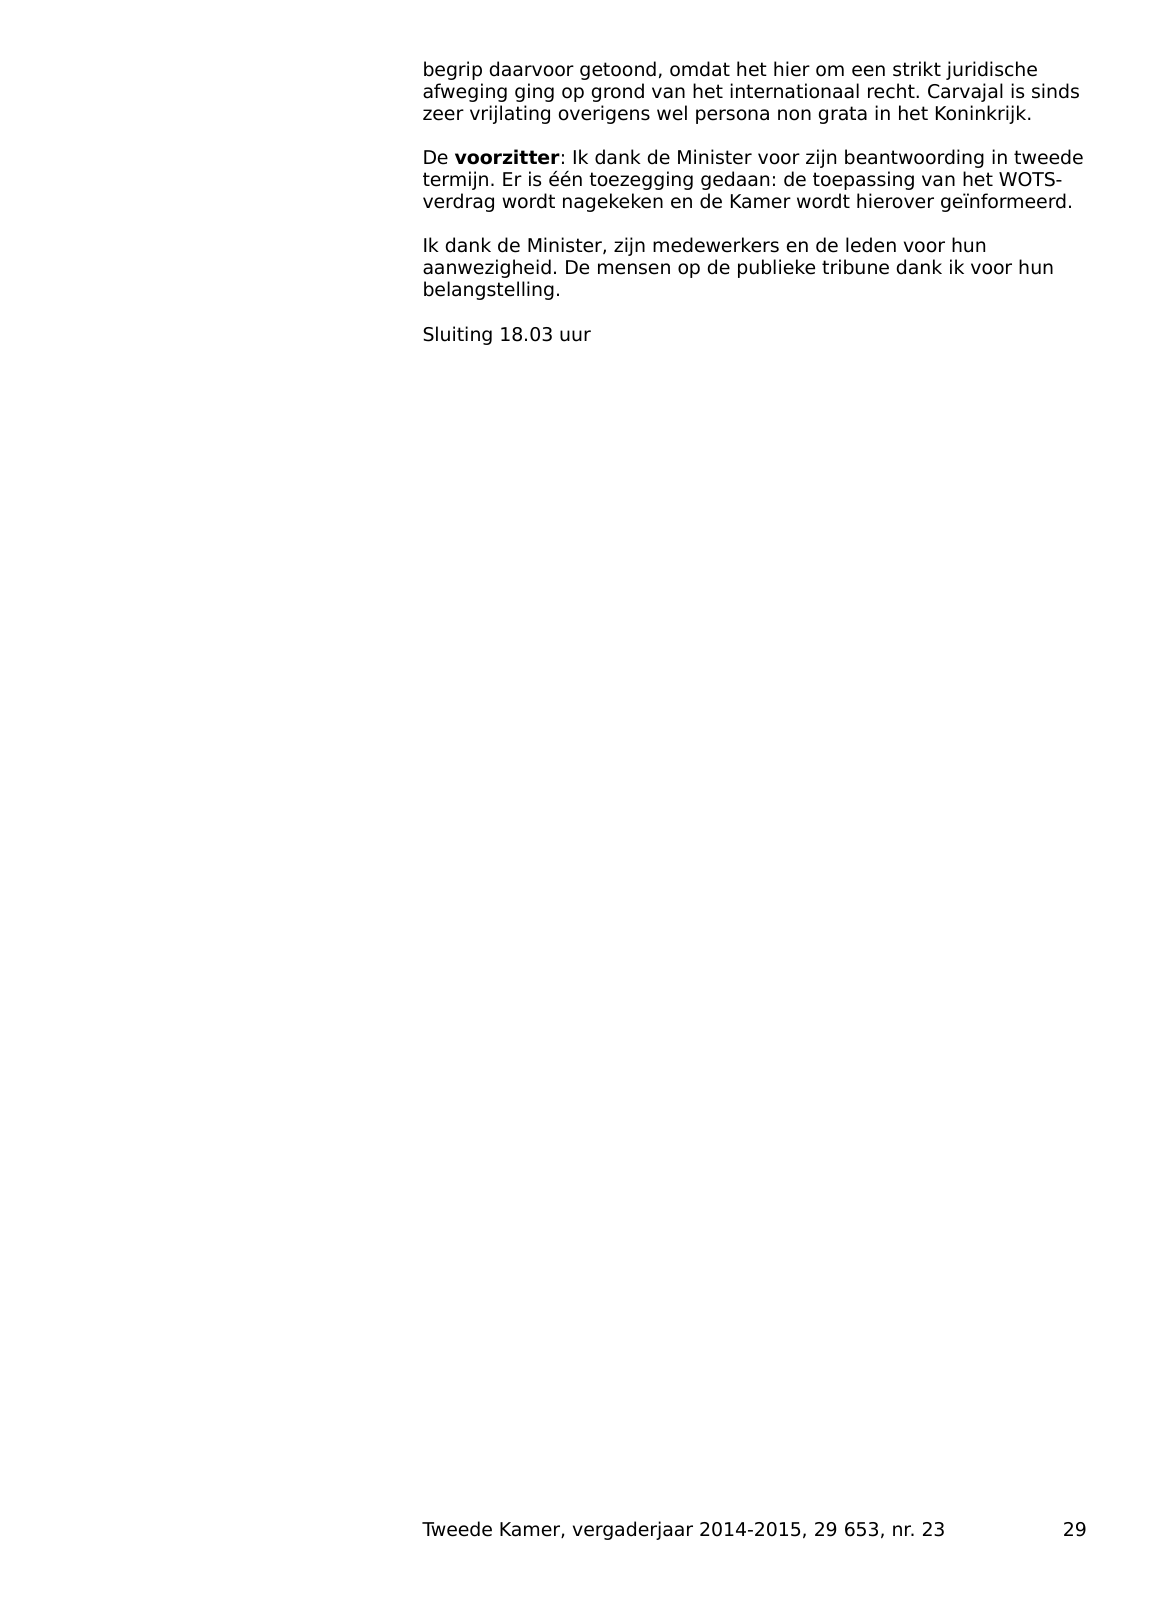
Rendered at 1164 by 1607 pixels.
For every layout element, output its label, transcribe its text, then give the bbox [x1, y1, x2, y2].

text begrip daarvoor getoond, omdat het hier om een strikt juridische afweging ging op grond van het internationaal recht. Carvajal is sinds zeer vrijlating overigens wel persona non grata in het Koninkrijk. [422, 59, 1087, 125]
text Ik dank de Minister, zijn medewerkers en de leden voor hun aanwezigheid. De mensen op de publieke tribune dank ik voor hun belangstelling. [422, 235, 1087, 301]
text Sluiting 18.03 uur [422, 323, 1087, 345]
text De voorzitter: Ik dank de Minister voor zijn beantwoording in tweede termijn. Er is één toezegging gedaan: de toepassing van het WOTS-verdrag wordt nagekeken en de Kamer wordt hierover geïnformeerd. [422, 147, 1087, 213]
